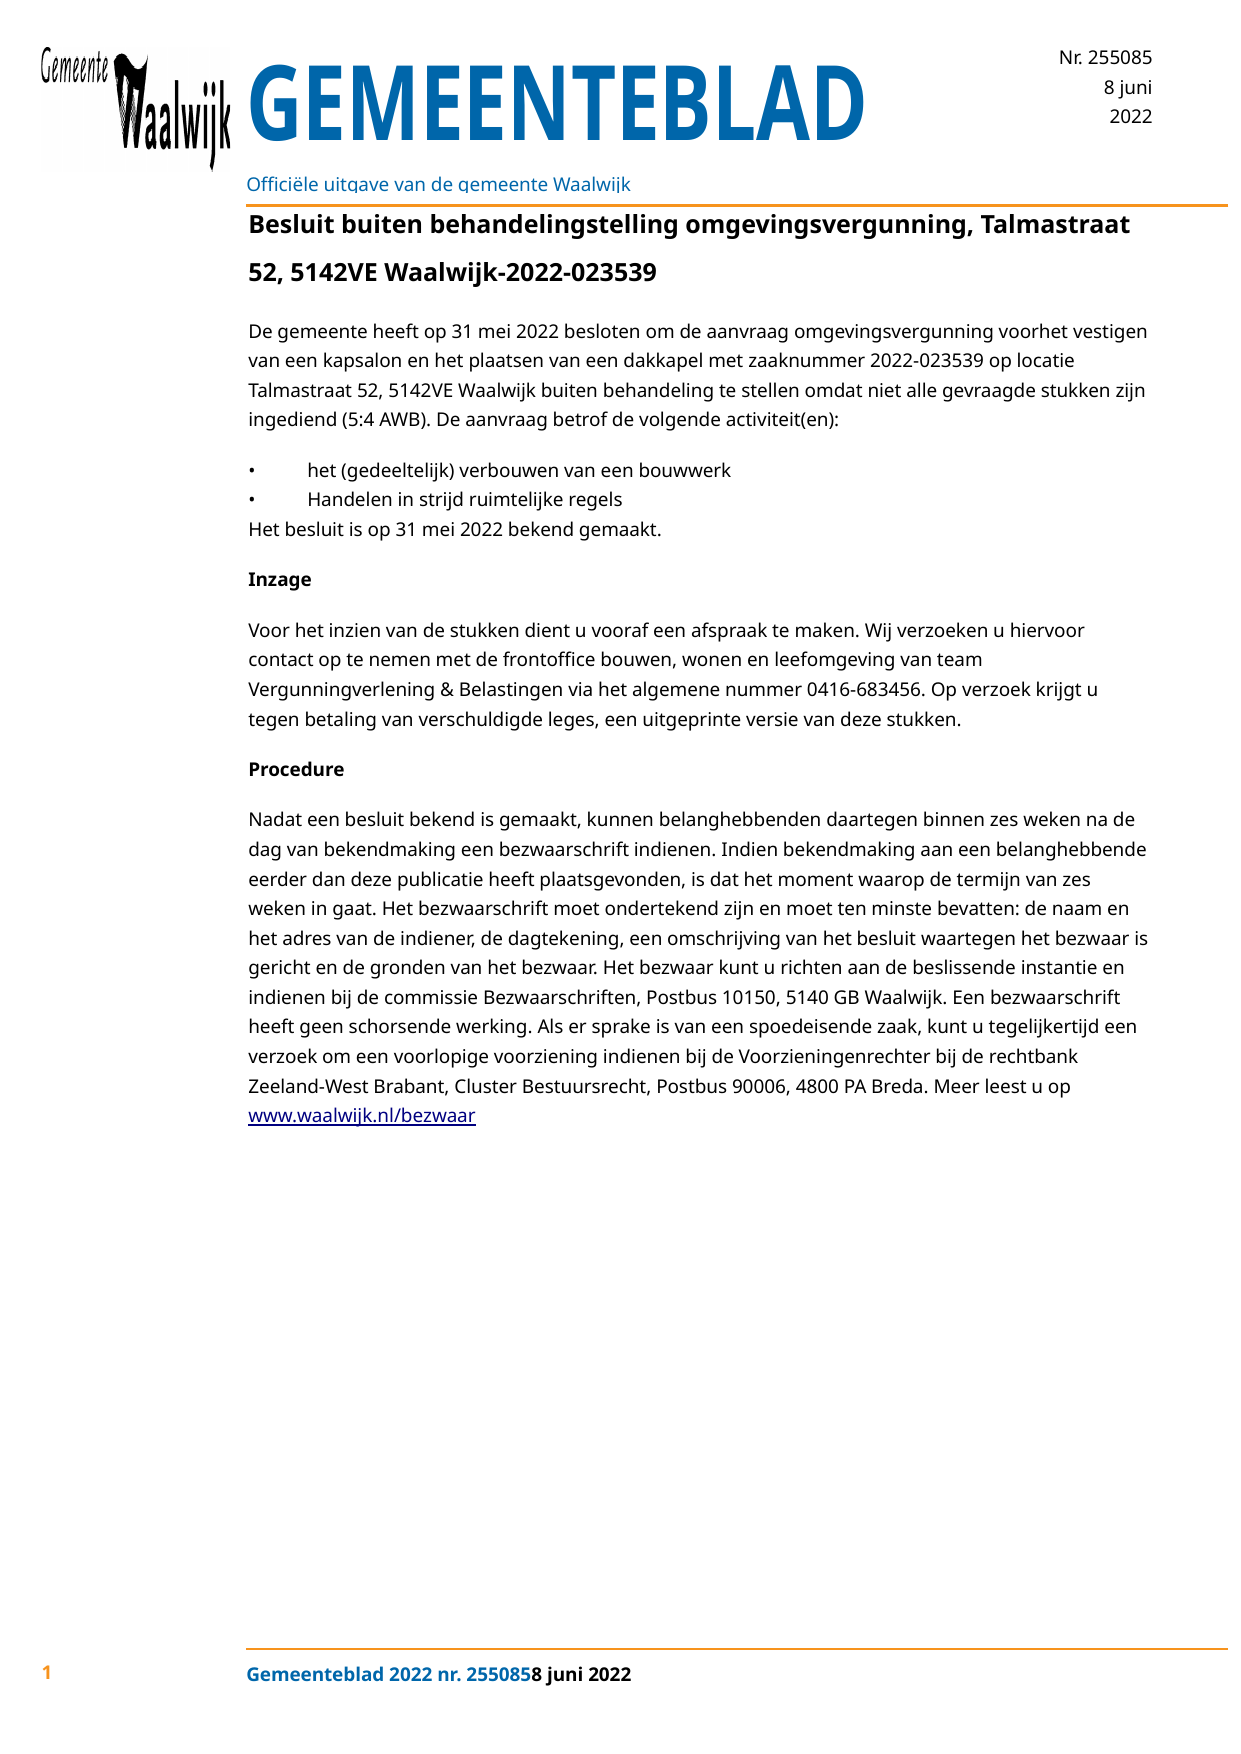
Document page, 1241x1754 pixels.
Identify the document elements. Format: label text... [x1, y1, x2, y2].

text Het besluit is op 31 mei 2022 bekend gemaakt. [248, 516, 1152, 542]
list Handelen in strijd ruimtelijke regels [248, 487, 1152, 512]
text Procedure [248, 756, 1152, 782]
text Voor het inzien van de stukken dient u vooraf een afspraak te maken. Wij verzoeken u hiervoor contact op te nemen met de frontoffice bouwen, wonen en leefomgeving van team Vergunningverlening & Belastingen via het algemene nummer 0416-683456. Op verzoek krijgt u tegen betaling van verschuldigde leges, een uitgeprinte versie van deze stukken. [248, 617, 1152, 732]
picture [41, 47, 231, 172]
text Inzage [248, 567, 1152, 592]
text De gemeente heeft op 31 mei 2022 besloten om de aanvraag omgevingsvergunning voorhet vestigen van een kapsalon en het plaatsen van een dakkapel met zaaknummer 2022-023539 op locatie Talmastraat 52, 5142VE Waalwijk buiten behandeling te stellen omdat niet alle gevraagde stukken zijn ingediend (5:4 AWB). De aanvraag betrof de volgende activiteit(en): [248, 318, 1152, 432]
text Besluit buiten behandelingstelling omgevingsvergunning, Talmastraat 52, 5142VE Waalwijk-2022-023539 [248, 207, 1152, 288]
text Nadat een besluit bekend is gemaakt, kunnen belanghebbenden daartegen binnen zes weken na de dag van bekendmaking een bezwaarschrift indienen. Indien bekendmaking aan een belanghebbende eerder dan deze publicatie heeft plaatsgevonden, is dat het moment waarop de termijn van zes weken in gaat. Het bezwaarschrift moet ondertekend zijn en moet ten minste bevatten: de naam en het adres van de indiener, de dagtekening, een omschrijving van het besluit waartegen het bezwaar is gericht en de gronden van het bezwaar. Het bezwaar kunt u richten aan de beslissende instantie en indienen bij de commissie Bezwaarschriften, Postbus 10150, 5140 GB Waalwijk. Een bezwaarschrift heeft geen schorsende werking. Als er sprake is van een spoedeisende zaak, kunt u tegelijkertijd een verzoek om een voorlopige voorziening indienen bij de Voorzieningenrechter bij de rechtbank Zeeland-West Brabant, Cluster Bestuursrecht, Postbus 90006, 4800 PA Breda. Meer leest u op www.waalwijk.nl/bezwaar [248, 807, 1152, 1128]
list het (gedeeltelijk) verbouwen van een bouwwerk [248, 457, 1152, 483]
